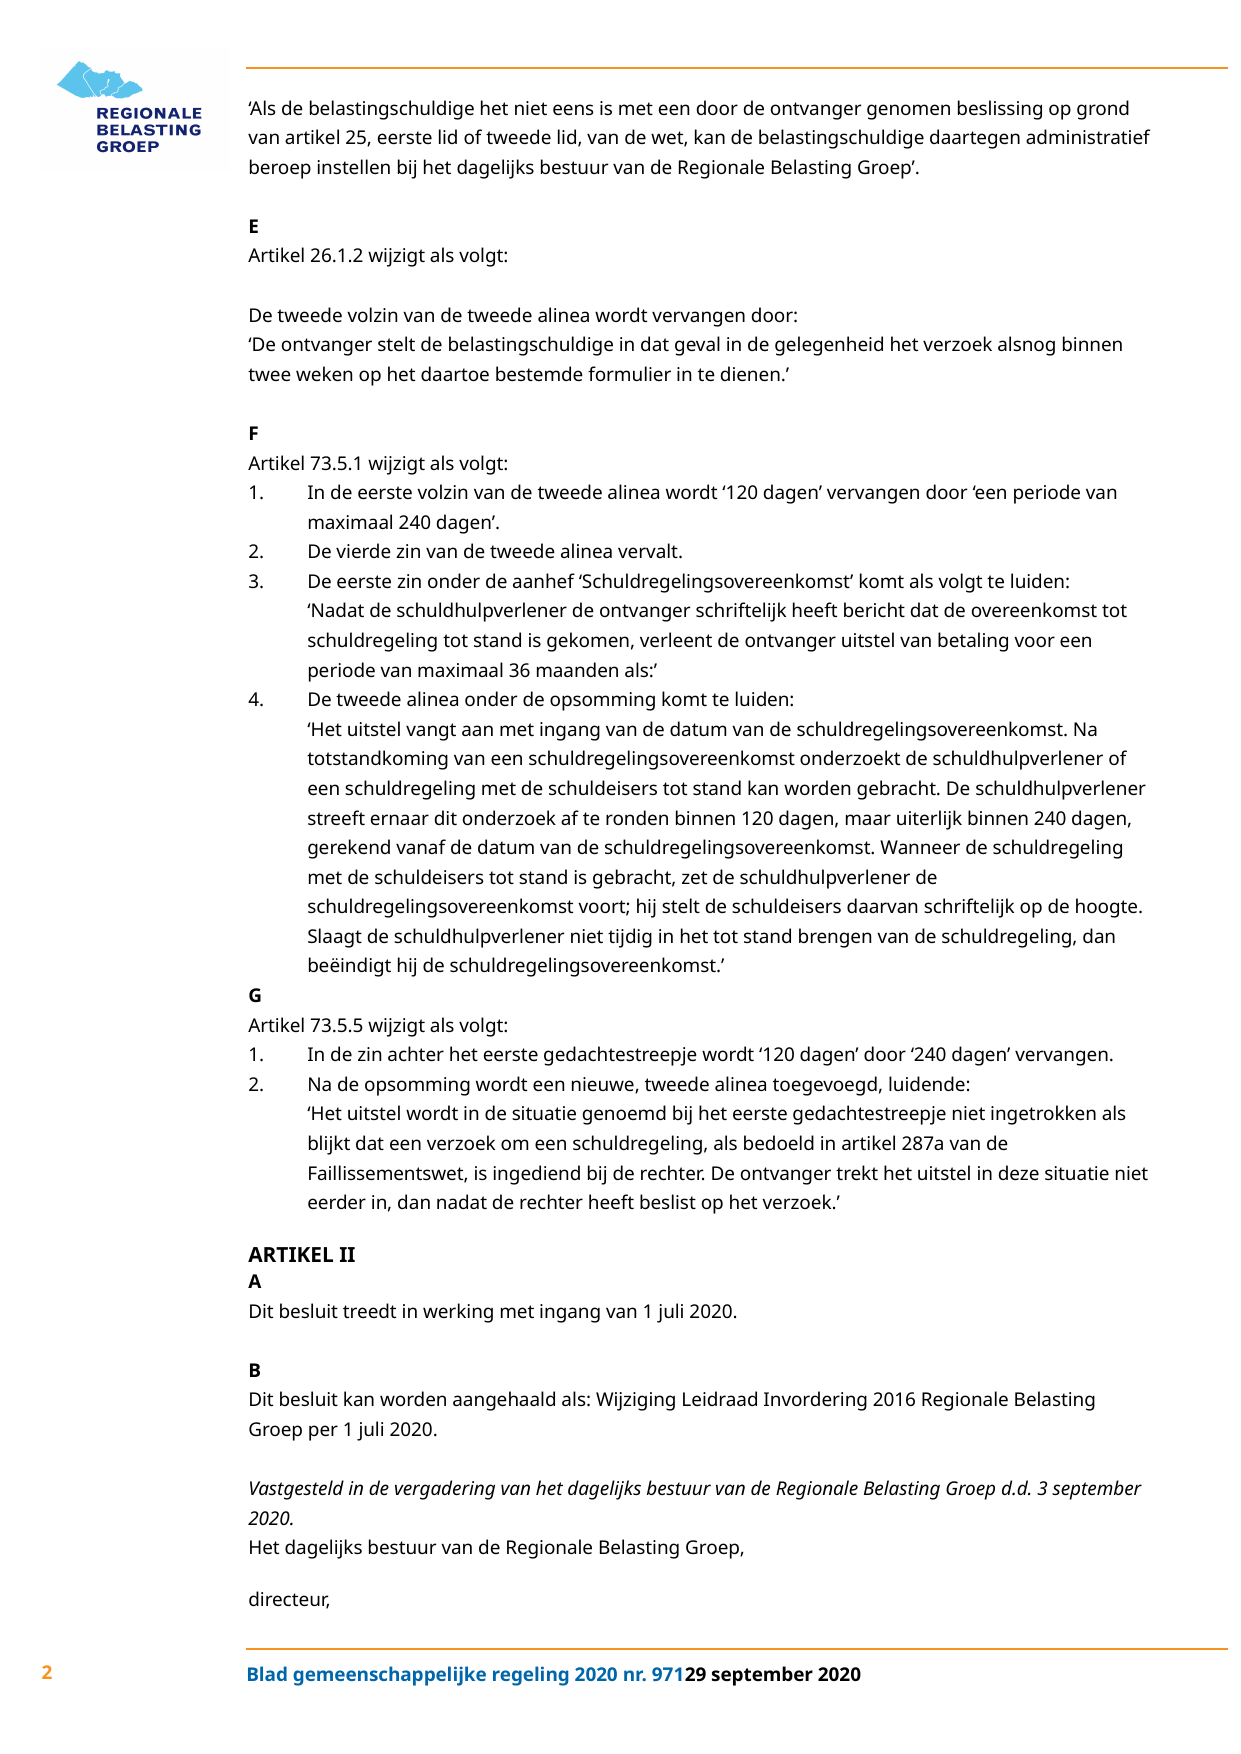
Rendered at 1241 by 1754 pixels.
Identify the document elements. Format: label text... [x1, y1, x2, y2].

picture [41, 47, 231, 172]
text Het dagelijks bestuur van de Regionale Belasting Groep, [248, 1534, 1152, 1560]
list ‘Het uitstel vangt aan met ingang van de datum van de schuldregelingsovereenkomst. Na totstandkoming van een schuldregelingsovereenkomst onderzoekt de schuldhulpverlener of een schuldregeling met de schuldeisers tot stand kan worden gebracht. De schuldhulpverlener streeft ernaar dit onderzoek af te ronden binnen 120 dagen, maar uiterlijk binnen 240 dagen, gerekend vanaf de datum van de schuldregelingsovereenkomst. Wanneer de schuldregeling met de schuldeisers tot stand is gebracht, zet de schuldhulpverlener de schuldregelingsovereenkomst voort; hij stelt de schuldeisers daarvan schriftelijk op de hoogte. Slaagt de schuldhulpverlener niet tijdig in het tot stand brengen van de schuldregeling, dan beëindigt hij de schuldregelingsovereenkomst.’ [248, 716, 1152, 978]
text ‘De ontvanger stelt de belastingschuldige in dat geval in de gelegenheid het verzoek alsnog binnen twee weken op het daartoe bestemde formulier in te dienen.’ [248, 331, 1152, 387]
text Artikel 26.1.2 wijzigt als volgt: [248, 243, 1152, 268]
text Artikel 73.5.1 wijzigt als volgt: [248, 450, 1152, 476]
text Dit besluit treedt in werking met ingang van 1 juli 2020. [248, 1298, 1152, 1323]
text B [248, 1357, 1152, 1383]
list ‘Nadat de schuldhulpverlener de ontvanger schriftelijk heeft bericht dat de overeenkomst tot schuldregeling tot stand is gekomen, verleent de ontvanger uitstel van betaling voor een periode van maximaal 36 maanden als:’ [248, 598, 1152, 683]
list De vierde zin van de tweede alinea vervalt. [248, 538, 1152, 564]
list In de eerste volzin van de tweede alinea wordt ‘120 dagen’ vervangen door ‘een periode van maximaal 240 dagen’. [248, 479, 1152, 535]
list Na de opsomming wordt een nieuwe, tweede alinea toegevoegd, luidende: [248, 1071, 1152, 1097]
text ARTIKEL II [248, 1240, 1152, 1268]
text directeur, [248, 1586, 1152, 1612]
text E [248, 213, 1152, 239]
text Vastgesteld in de vergadering van het dagelijks bestuur van de Regionale Belasting Groep d.d. 3 september 2020. [248, 1475, 1152, 1531]
text Dit besluit kan worden aangehaald als: Wijziging Leidraad Invordering 2016 Regionale Belasting Groep per 1 juli 2020. [248, 1387, 1152, 1442]
text A [248, 1268, 1152, 1294]
text F [248, 420, 1152, 446]
list In de zin achter het eerste gedachtestreepje wordt ‘120 dagen’ door ‘240 dagen’ vervangen. [248, 1041, 1152, 1067]
text G [248, 982, 1152, 1008]
text ‘Als de belastingschuldige het niet eens is met een door de ontvanger genomen beslissing op grond van artikel 25, eerste lid of tweede lid, van de wet, kan de belastingschuldige daartegen administratief beroep instellen bij het dagelijks bestuur van de Regionale Belasting Groep’. [248, 95, 1152, 180]
list De eerste zin onder de aanhef ‘Schuldregelingsovereenkomst’ komt als volgt te luiden: [248, 568, 1152, 594]
list ‘Het uitstel wordt in de situatie genoemd bij het eerste gedachtestreepje niet ingetrokken als blijkt dat een verzoek om een schuldregeling, als bedoeld in artikel 287a van de Faillissementswet, is ingediend bij de rechter. De ontvanger trekt het uitstel in deze situatie niet eerder in, dan nadat de rechter heeft beslist op het verzoek.’ [248, 1101, 1152, 1215]
text De tweede volzin van de tweede alinea wordt vervangen door: [248, 302, 1152, 328]
list De tweede alinea onder de opsomming komt te luiden: [248, 686, 1152, 712]
text Artikel 73.5.5 wijzigt als volgt: [248, 1012, 1152, 1038]
